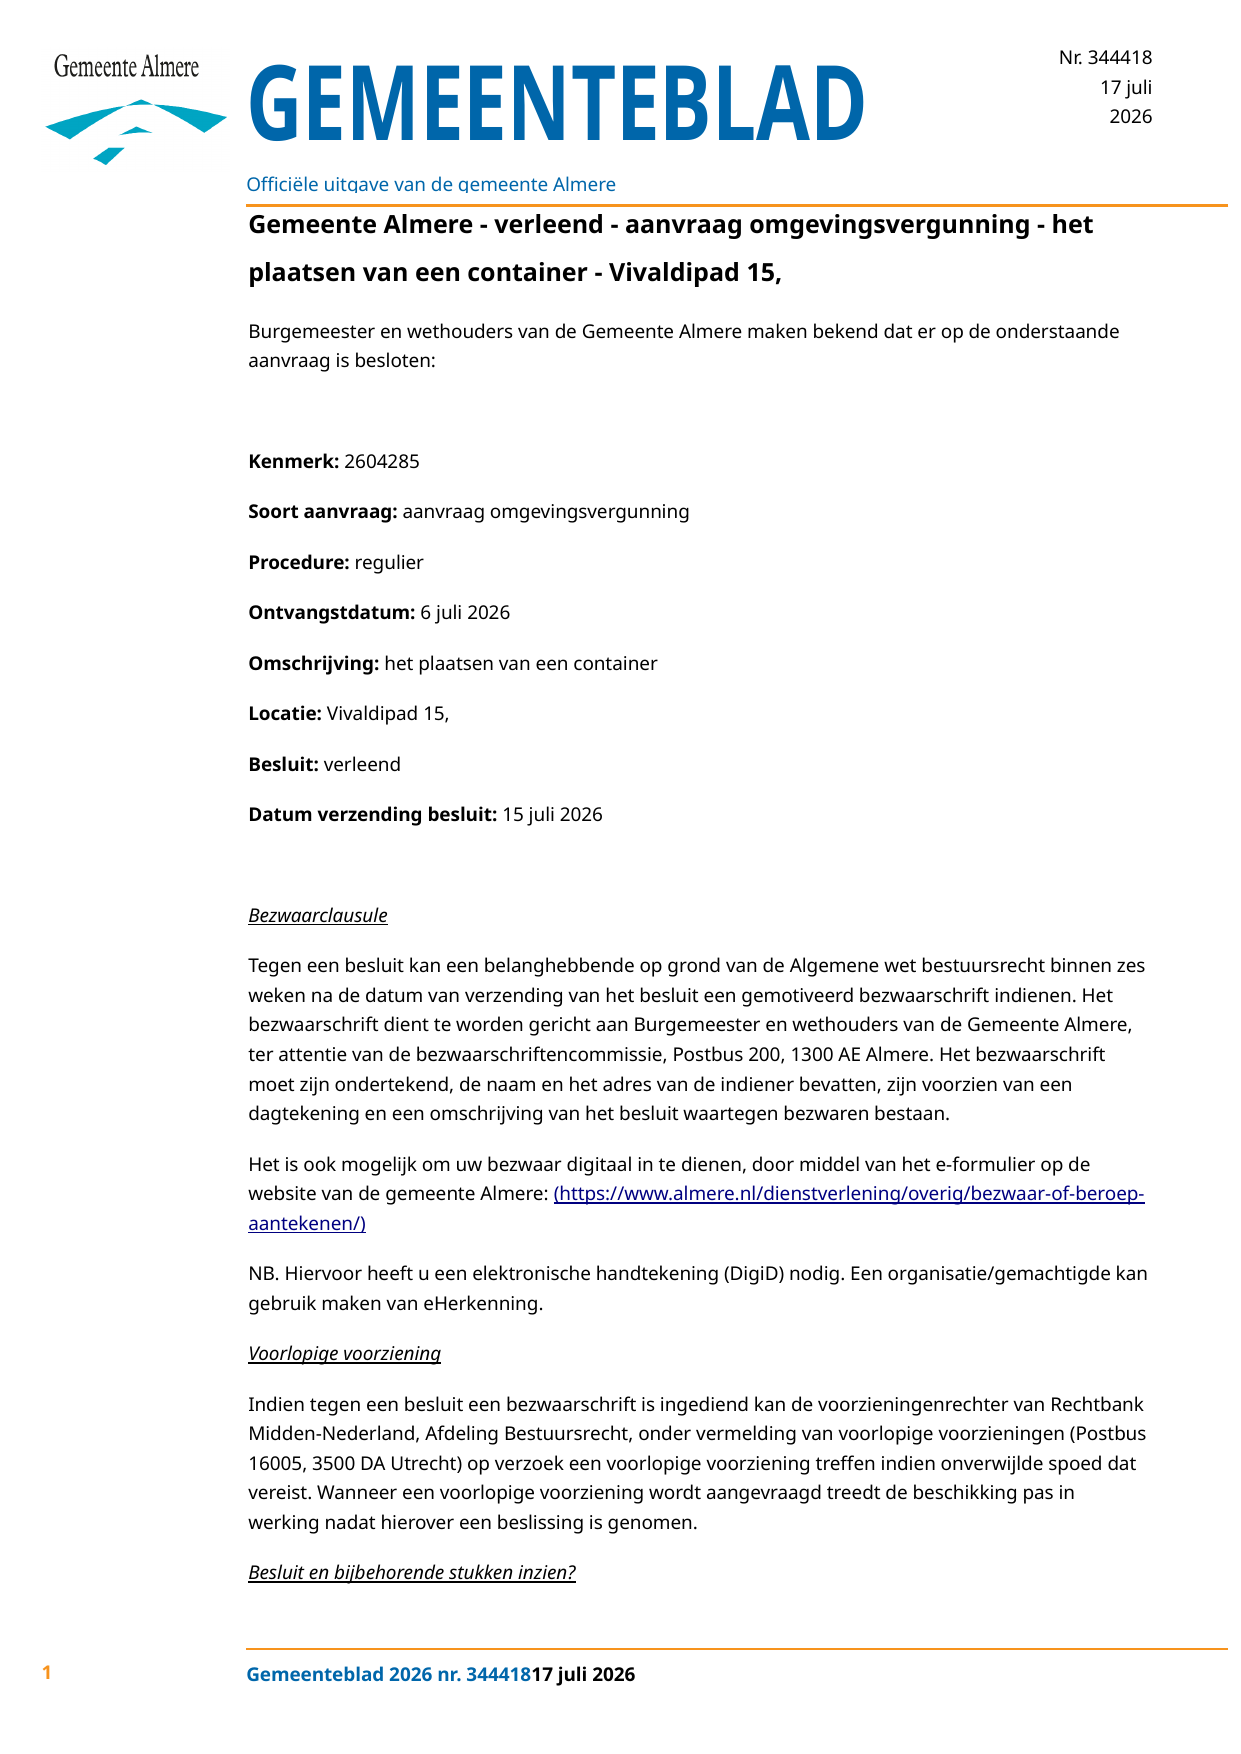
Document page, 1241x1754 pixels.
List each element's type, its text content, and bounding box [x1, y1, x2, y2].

picture [41, 47, 231, 172]
text NB. Hiervoor heeft u een elektronische handtekening (DigiD) nodig. Een organisatie/gemachtigde kan gebruik maken van eHerkenning. [248, 1260, 1152, 1316]
text Voorlopige voorziening [248, 1340, 1152, 1366]
text Burgemeester en wethouders van de Gemeente Almere maken bekend dat er op de onderstaande aanvraag is besloten: [248, 318, 1152, 373]
text Procedure: regulier [248, 549, 1152, 575]
text Tegen een besluit kan een belanghebbende op grond van de Algemene wet bestuursrecht binnen zes weken na de datum van verzending van het besluit een gemotiveerd bezwaarschrift indienen. Het bezwaarschrift dient te worden gericht aan Burgemeester en wethouders van de Gemeente Almere, ter attentie van de bezwaarschriftencommissie, Postbus 200, 1300 AE Almere. Het bezwaarschrift moet zijn ondertekend, de naam en het adres van de indiener bevatten, zijn voorzien van een dagtekening en een omschrijving van het besluit waartegen bezwaren bestaan. [248, 952, 1152, 1126]
text Omschrijving: het plaatsen van een container [248, 650, 1152, 676]
text Datum verzending besluit: 15 juli 2026 [248, 801, 1152, 827]
text Bezwaarclausule [248, 902, 1152, 928]
text Kenmerk: 2604285 [248, 448, 1152, 474]
text Het is ook mogelijk om uw bezwaar digitaal in te dienen, door middel van het e-formulier op de website van de gemeente Almere: (https://www.almere.nl/dienstverlening/overig/bezwaar-of-beroep-aantekenen/) [248, 1151, 1152, 1236]
text Besluit: verleend [248, 751, 1152, 777]
text Besluit en bijbehorende stukken inzien? [248, 1559, 1152, 1585]
text Indien tegen een besluit een bezwaarschrift is ingediend kan de voorzieningenrechter van Rechtbank Midden-Nederland, Afdeling Bestuursrecht, onder vermelding van voorlopige voorzieningen (Postbus 16005, 3500 DA Utrecht) op verzoek een voorlopige voorziening treffen indien onverwijlde spoed dat vereist. Wanneer een voorlopige voorziening wordt aangevraagd treedt de beschikking pas in werking nadat hierover een beslissing is genomen. [248, 1391, 1152, 1535]
text Ontvangstdatum: 6 juli 2026 [248, 599, 1152, 625]
text Gemeente Almere - verleend - aanvraag omgevingsvergunning - het plaatsen van een container - Vivaldipad 15, [248, 207, 1152, 288]
text Soort aanvraag: aanvraag omgevingsvergunning [248, 499, 1152, 524]
text Locatie: Vivaldipad 15, [248, 700, 1152, 726]
